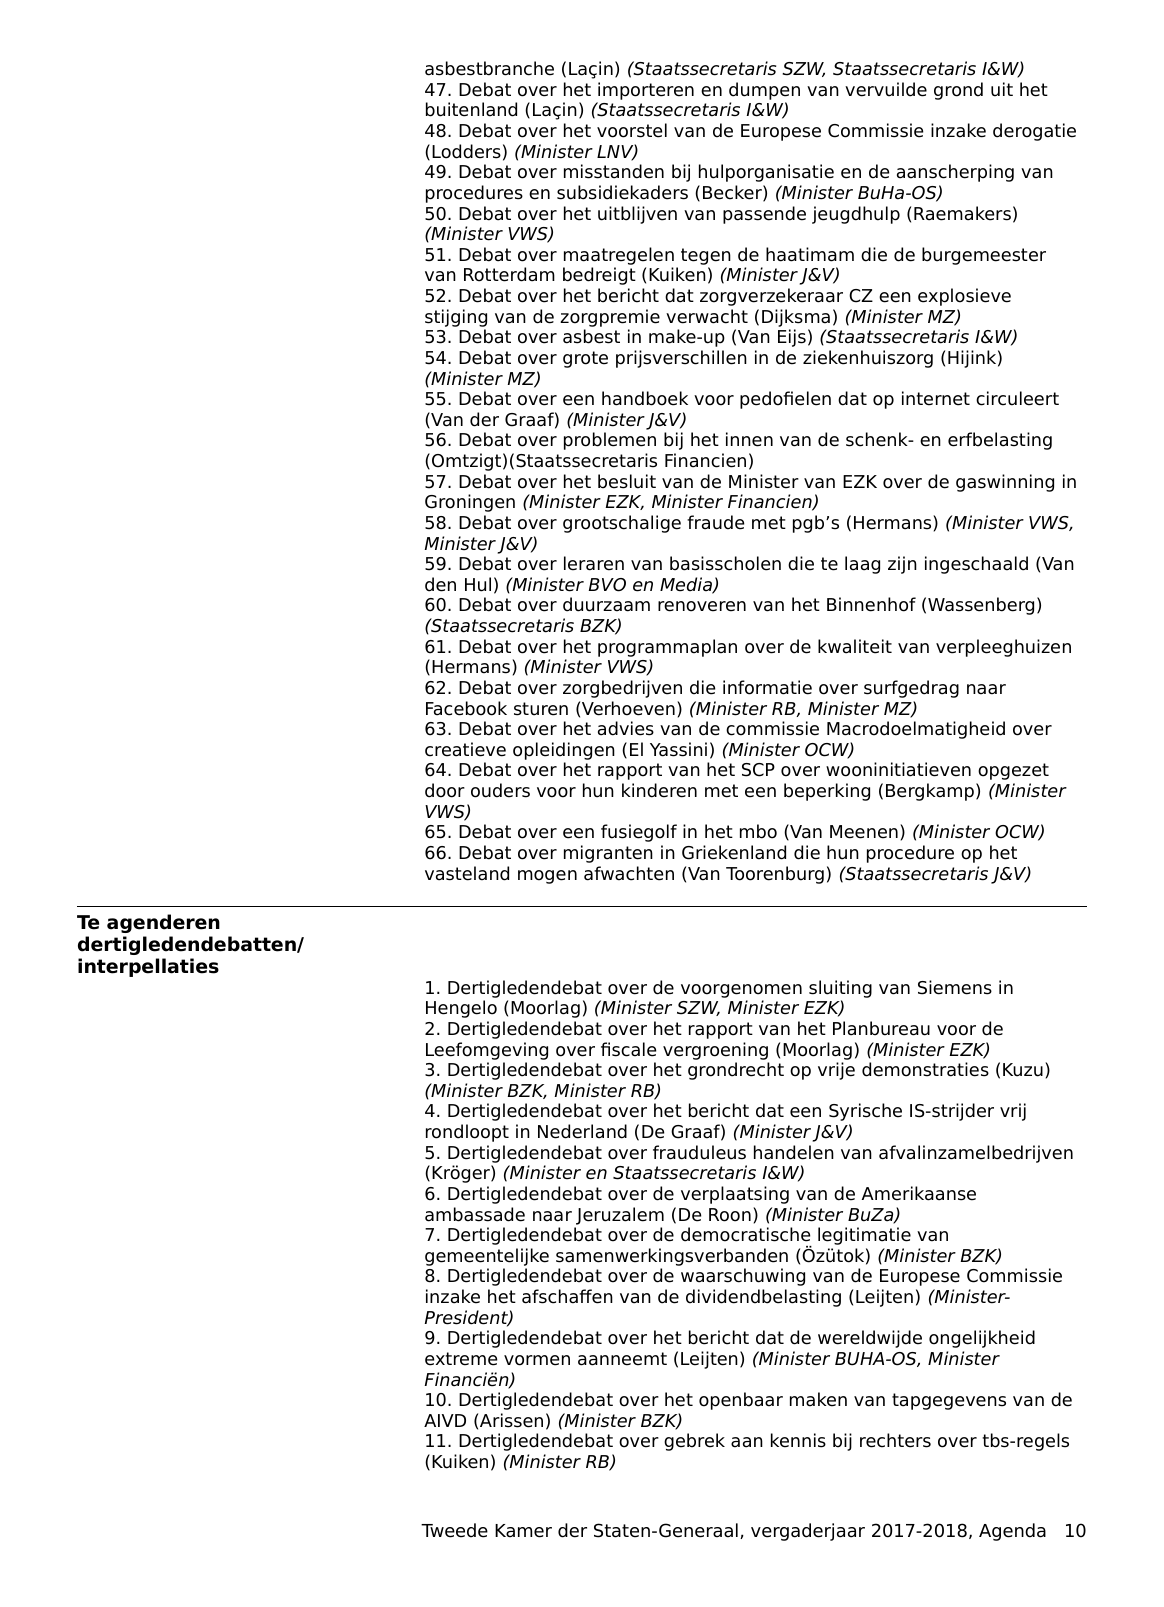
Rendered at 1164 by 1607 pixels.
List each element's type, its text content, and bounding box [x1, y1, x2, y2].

table_cell [401, 978, 418, 1019]
table_cell 3. Dertigledendebat over het grondrecht op vrije demonstraties (Kuzu) (Minister BZK, Minister RB) [418, 1060, 1087, 1101]
table_cell [401, 59, 418, 80]
table_cell [77, 472, 401, 513]
table_cell 52. Debat over het bericht dat zorgverzekeraar CZ een explosieve stijging van de zorgpremie verwacht (Dijksma) (Minister MZ) [418, 286, 1087, 327]
table_header [418, 907, 1087, 978]
table_cell [77, 637, 401, 678]
table_cell [77, 554, 401, 595]
table_cell 48. Debat over het voorstel van de Europese Commissie inzake derogatie (Lodders) (Minister LNV) [418, 121, 1087, 162]
table_cell [77, 121, 401, 162]
table_cell [401, 595, 418, 637]
table_cell [77, 430, 401, 472]
table_cell 7. Dertigledendebat over de democratische legitimatie van gemeentelijke samenwerkingsverbanden (Özütok) (Minister BZK) [418, 1225, 1087, 1266]
table_cell [401, 430, 418, 472]
table_cell [77, 978, 401, 1019]
table_cell [401, 204, 418, 245]
table_cell [401, 1060, 418, 1101]
table_cell 9. Dertigledendebat over het bericht dat de wereldwijde ongelijkheid extreme vormen aanneemt (Leijten) (Minister BUHA-OS, Minister Financiën) [418, 1328, 1087, 1390]
table_cell [77, 1184, 401, 1225]
table_cell 66. Debat over migranten in Griekenland die hun procedure op het vasteland mogen afwachten (Van Toorenburg) (Staatssecretaris J&V) [418, 843, 1087, 884]
table_cell [77, 348, 401, 389]
table_cell [77, 1328, 401, 1390]
table_cell [77, 1060, 401, 1101]
table_cell 51. Debat over maatregelen tegen de haatimam die de burgemeester van Rotterdam bedreigt (Kuiken) (Minister J&V) [418, 245, 1087, 286]
table_cell 56. Debat over problemen bij het innen van de schenk- en erfbelasting (Omtzigt)(Staatssecretaris Financien) [418, 430, 1087, 472]
table_cell [77, 719, 401, 760]
table_cell [77, 1101, 401, 1143]
table_cell [77, 595, 401, 637]
table_cell [401, 1143, 418, 1184]
table_cell 53. Debat over asbest in make-up (Van Eijs) (Staatssecretaris I&W) [418, 327, 1087, 348]
table_cell 50. Debat over het uitblijven van passende jeugdhulp (Raemakers) (Minister VWS) [418, 204, 1087, 245]
table_header [401, 907, 418, 978]
table_cell [401, 1019, 418, 1060]
table_cell 60. Debat over duurzaam renoveren van het Binnenhof (Wassenberg) (Staatssecretaris BZK) [418, 595, 1087, 637]
table_cell 54. Debat over grote prijsverschillen in de ziekenhuiszorg (Hijink) (Minister MZ) [418, 348, 1087, 389]
table_cell 49. Debat over misstanden bij hulporganisatie en de aanscherping van procedures en subsidiekaders (Becker) (Minister BuHa-OS) [418, 162, 1087, 203]
table_cell [401, 80, 418, 121]
table_cell [401, 678, 418, 719]
table_cell [401, 472, 418, 513]
table_cell 6. Dertigledendebat over de verplaatsing van de Amerikaanse ambassade naar Jeruzalem (De Roon) (Minister BuZa) [418, 1184, 1087, 1225]
table_cell [77, 1390, 401, 1431]
table_cell [401, 822, 418, 843]
table_cell [77, 760, 401, 822]
table_cell [77, 162, 401, 203]
table_cell [77, 1431, 401, 1473]
table_cell 1. Dertigledendebat over de voorgenomen sluiting van Siemens in Hengelo (Moorlag) (Minister SZW, Minister EZK) [418, 978, 1087, 1019]
table_cell 57. Debat over het besluit van de Minister van EZK over de gaswinning in Groningen (Minister EZK, Minister Financien) [418, 472, 1087, 513]
table_cell [401, 1266, 418, 1328]
table_cell 61. Debat over het programmaplan over de kwaliteit van verpleeghuizen (Hermans) (Minister VWS) [418, 637, 1087, 678]
table_cell 59. Debat over leraren van basisscholen die te laag zijn ingeschaald (Van den Hul) (Minister BVO en Media) [418, 554, 1087, 595]
table_cell [77, 59, 401, 80]
table_cell 10. Dertigledendebat over het openbaar maken van tapgegevens van de AIVD (Arissen) (Minister BZK) [418, 1390, 1087, 1431]
table_cell [77, 389, 401, 430]
table_cell [77, 286, 401, 327]
table_cell [77, 1266, 401, 1328]
table_cell [77, 513, 401, 554]
table_cell [77, 245, 401, 286]
table_cell [401, 286, 418, 327]
table_cell [77, 1143, 401, 1184]
table_cell [77, 678, 401, 719]
table_cell [77, 327, 401, 348]
table_cell [401, 637, 418, 678]
table_cell [401, 121, 418, 162]
table_cell asbestbranche (Laçin) (Staatssecretaris SZW, Staatssecretaris I&W) [418, 59, 1087, 80]
table_cell [77, 80, 401, 121]
table_cell 47. Debat over het importeren en dumpen van vervuilde grond uit het buitenland (Laçin) (Staatssecretaris I&W) [418, 80, 1087, 121]
table_cell [401, 1328, 418, 1390]
table_cell 4. Dertigledendebat over het bericht dat een Syrische IS-strijder vrij rondloopt in Nederland (De Graaf) (Minister J&V) [418, 1101, 1087, 1143]
table_cell [401, 1431, 418, 1473]
table_cell 55. Debat over een handboek voor pedofielen dat op internet circuleert (Van der Graaf) (Minister J&V) [418, 389, 1087, 430]
table_cell [401, 348, 418, 389]
table_cell [77, 1019, 401, 1060]
table_cell [401, 1390, 418, 1431]
table_cell 5. Dertigledendebat over frauduleus handelen van afvalinzamelbedrijven (Kröger) (Minister en Staatssecretaris I&W) [418, 1143, 1087, 1184]
table_cell [77, 204, 401, 245]
table_cell [401, 162, 418, 203]
table_cell 2. Dertigledendebat over het rapport van het Planbureau voor de Leefomgeving over fiscale vergroening (Moorlag) (Minister EZK) [418, 1019, 1087, 1060]
table_cell [401, 843, 418, 884]
table_cell [401, 554, 418, 595]
table_cell 11. Dertigledendebat over gebrek aan kennis bij rechters over tbs-regels (Kuiken) (Minister RB) [418, 1431, 1087, 1473]
table_cell [77, 1225, 401, 1266]
table_cell 64. Debat over het rapport van het SCP over wooninitiatieven opgezet door ouders voor hun kinderen met een beperking (Bergkamp) (Minister VWS) [418, 760, 1087, 822]
table_cell 8. Dertigledendebat over de waarschuwing van de Europese Commissie inzake het afschaffen van de dividendbelasting (Leijten) (Minister-President) [418, 1266, 1087, 1328]
table_cell [401, 513, 418, 554]
table_cell [401, 760, 418, 822]
table_cell [401, 1101, 418, 1143]
table_cell [401, 245, 418, 286]
table_cell [401, 389, 418, 430]
table_cell 58. Debat over grootschalige fraude met pgb’s (Hermans) (Minister VWS, Minister J&V) [418, 513, 1087, 554]
table_cell [401, 1225, 418, 1266]
table_cell [77, 822, 401, 843]
table_cell 63. Debat over het advies van de commissie Macrodoelmatigheid over creatieve opleidingen (El Yassini) (Minister OCW) [418, 719, 1087, 760]
table_cell [401, 1184, 418, 1225]
table_cell [401, 327, 418, 348]
table_header Te agenderen dertigledendebatten/ interpellaties [77, 907, 401, 978]
table_cell 62. Debat over zorgbedrijven die informatie over surfgedrag naar Facebook sturen (Verhoeven) (Minister RB, Minister MZ) [418, 678, 1087, 719]
table_cell [401, 719, 418, 760]
table_cell 65. Debat over een fusiegolf in het mbo (Van Meenen) (Minister OCW) [418, 822, 1087, 843]
table_cell [77, 843, 401, 884]
